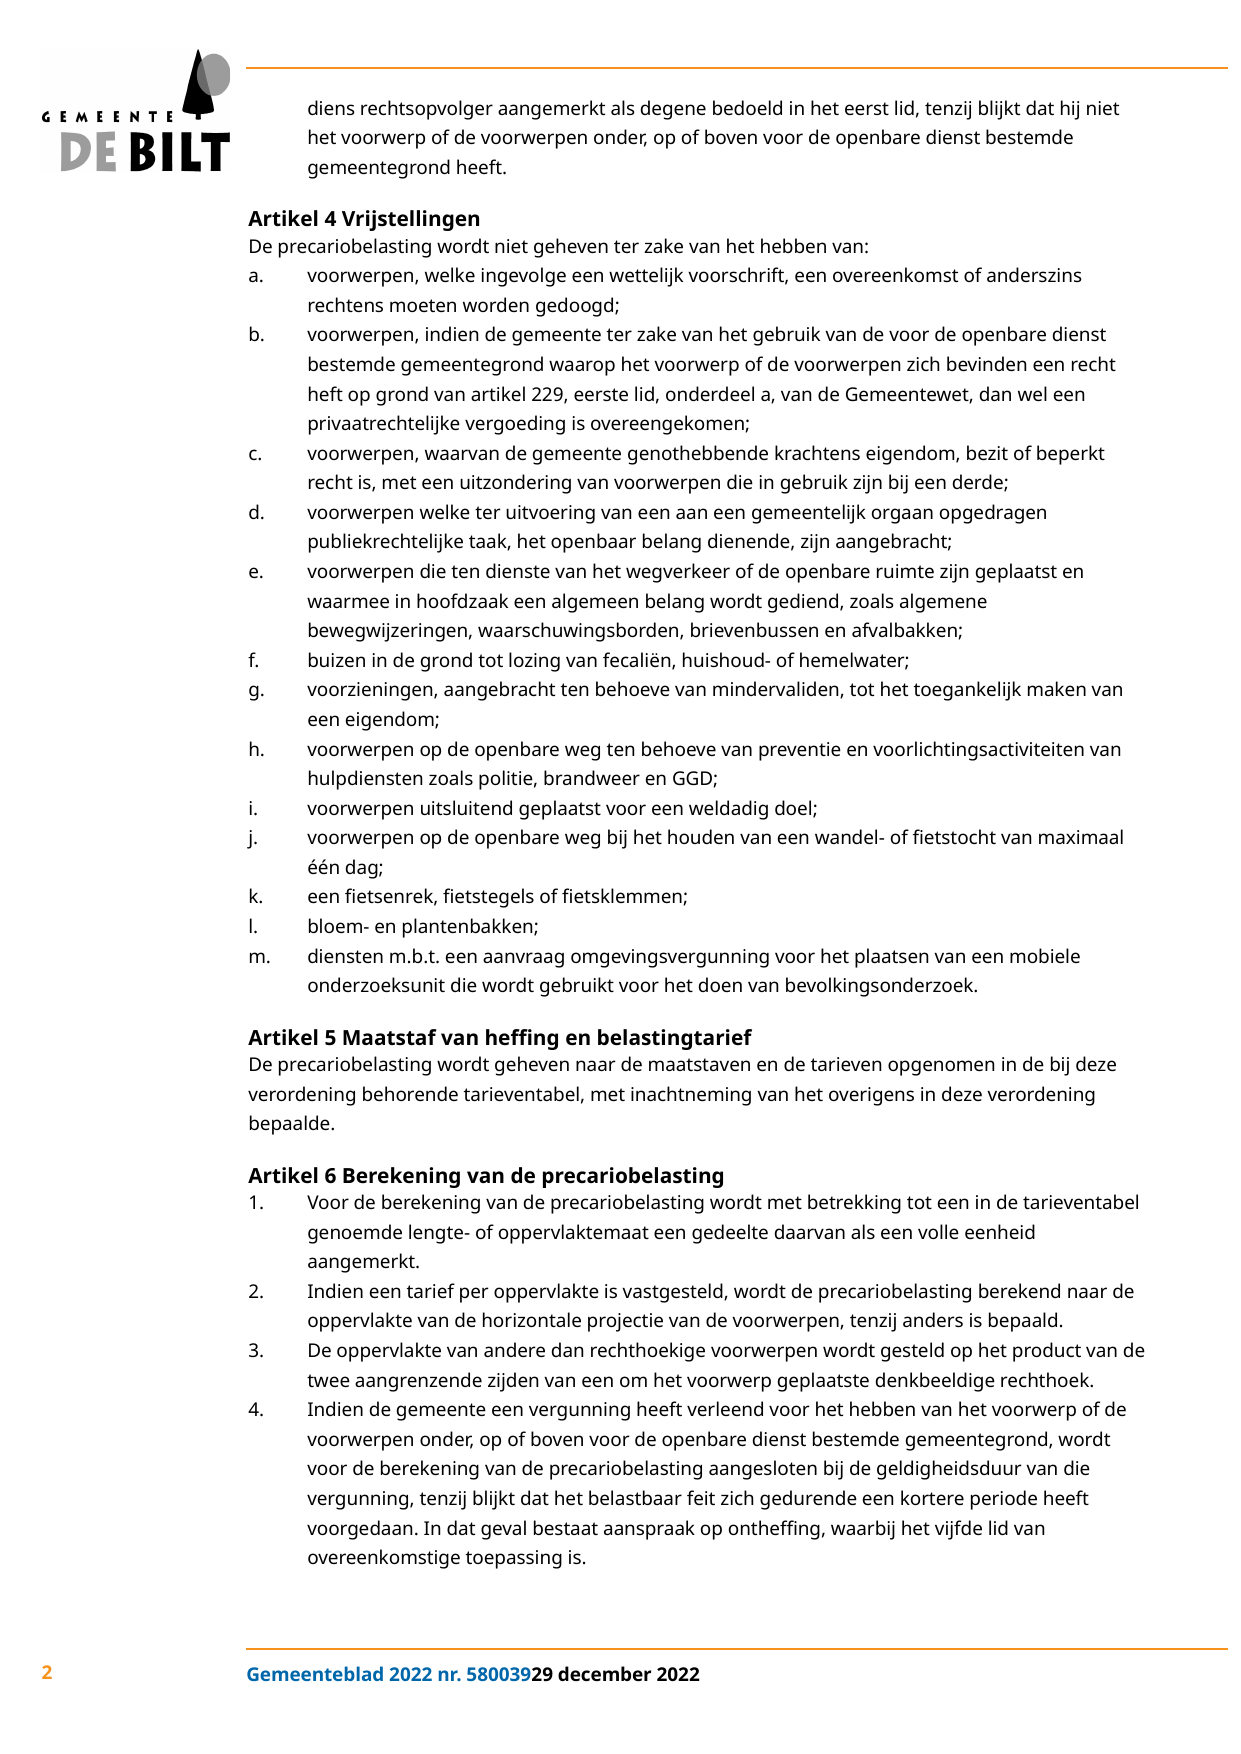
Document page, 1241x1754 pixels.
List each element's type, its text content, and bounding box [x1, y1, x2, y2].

text Artikel 6 Berekening van de precariobelasting [248, 1161, 1152, 1189]
list voorwerpen die ten dienste van het wegverkeer of de openbare ruimte zijn geplaatst en waarmee in hoofdzaak een algemeen belang wordt gediend, zoals algemene bewegwijzeringen, waarschuwingsborden, brievenbussen en afvalbakken; [248, 558, 1152, 643]
list buizen in de grond tot lozing van fecaliën, huishoud- of hemelwater; [248, 647, 1152, 673]
list voorwerpen, welke ingevolge een wettelijk voorschrift, een overeenkomst of anderszins rechtens moeten worden gedoogd; [248, 262, 1152, 318]
text Artikel 5 Maatstaf van heffing en belastingtarief [248, 1023, 1152, 1051]
list voorwerpen op de openbare weg bij het houden van een wandel- of fietstocht van maximaal één dag; [248, 824, 1152, 880]
list een fietsenrek, fietstegels of fietsklemmen; [248, 884, 1152, 909]
list Indien een tarief per oppervlakte is vastgesteld, wordt de precariobelasting berekend naar de oppervlakte van de horizontale projectie van de voorwerpen, tenzij anders is bepaald. [248, 1278, 1152, 1333]
text De precariobelasting wordt geheven naar de maatstaven en de tarieven opgenomen in de bij deze verordening behorende tarieventabel, met inachtneming van het overigens in deze verordening bepaalde. [248, 1051, 1152, 1136]
list bloem- en plantenbakken; [248, 913, 1152, 939]
list voorwerpen welke ter uitvoering van een aan een gemeentelijk orgaan opgedragen publiekrechtelijke taak, het openbaar belang dienende, zijn aangebracht; [248, 499, 1152, 554]
list diens rechtsopvolger aangemerkt als degene bedoeld in het eerst lid, tenzij blijkt dat hij niet het voorwerp of de voorwerpen onder, op of boven voor de openbare dienst bestemde gemeentegrond heeft. [248, 95, 1152, 180]
list diensten m.b.t. een aanvraag omgevingsvergunning voor het plaatsen van een mobiele onderzoeksunit die wordt gebruikt voor het doen van bevolkingsonderzoek. [248, 943, 1152, 998]
list De oppervlakte van andere dan rechthoekige voorwerpen wordt gesteld op het product van de twee aangrenzende zijden van een om het voorwerp geplaatste denkbeeldige rechthoek. [248, 1337, 1152, 1392]
picture [41, 47, 231, 172]
list voorwerpen uitsluitend geplaatst voor een weldadig doel; [248, 795, 1152, 821]
list Indien de gemeente een vergunning heeft verleend voor het hebben van het voorwerp of de voorwerpen onder, op of boven voor de openbare dienst bestemde gemeentegrond, wordt voor de berekening van de precariobelasting aangesloten bij de geldigheidsduur van die vergunning, tenzij blijkt dat het belastbaar feit zich gedurende een kortere periode heeft voorgedaan. In dat geval bestaat aanspraak op ontheffing, waarbij het vijfde lid van overeenkomstige toepassing is. [248, 1396, 1152, 1570]
text Artikel 4 Vrijstellingen [248, 204, 1152, 233]
text De precariobelasting wordt niet geheven ter zake van het hebben van: [248, 233, 1152, 258]
list voorwerpen, waarvan de gemeente genothebbende krachtens eigendom, bezit of beperkt recht is, met een uitzondering van voorwerpen die in gebruik zijn bij een derde; [248, 440, 1152, 495]
list voorzieningen, aangebracht ten behoeve van mindervaliden, tot het toegankelijk maken van een eigendom; [248, 677, 1152, 732]
list voorwerpen, indien de gemeente ter zake van het gebruik van de voor de openbare dienst bestemde gemeentegrond waarop het voorwerp of de voorwerpen zich bevinden een recht heft op grond van artikel 229, eerste lid, onderdeel a, van de Gemeentewet, dan wel een privaatrechtelijke vergoeding is overeengekomen; [248, 322, 1152, 436]
list Voor de berekening van de precariobelasting wordt met betrekking tot een in de tarieventabel genoemde lengte- of oppervlaktemaat een gedeelte daarvan als een volle eenheid aangemerkt. [248, 1189, 1152, 1274]
list voorwerpen op de openbare weg ten behoeve van preventie en voorlichtingsactiviteiten van hulpdiensten zoals politie, brandweer en GGD; [248, 736, 1152, 791]
